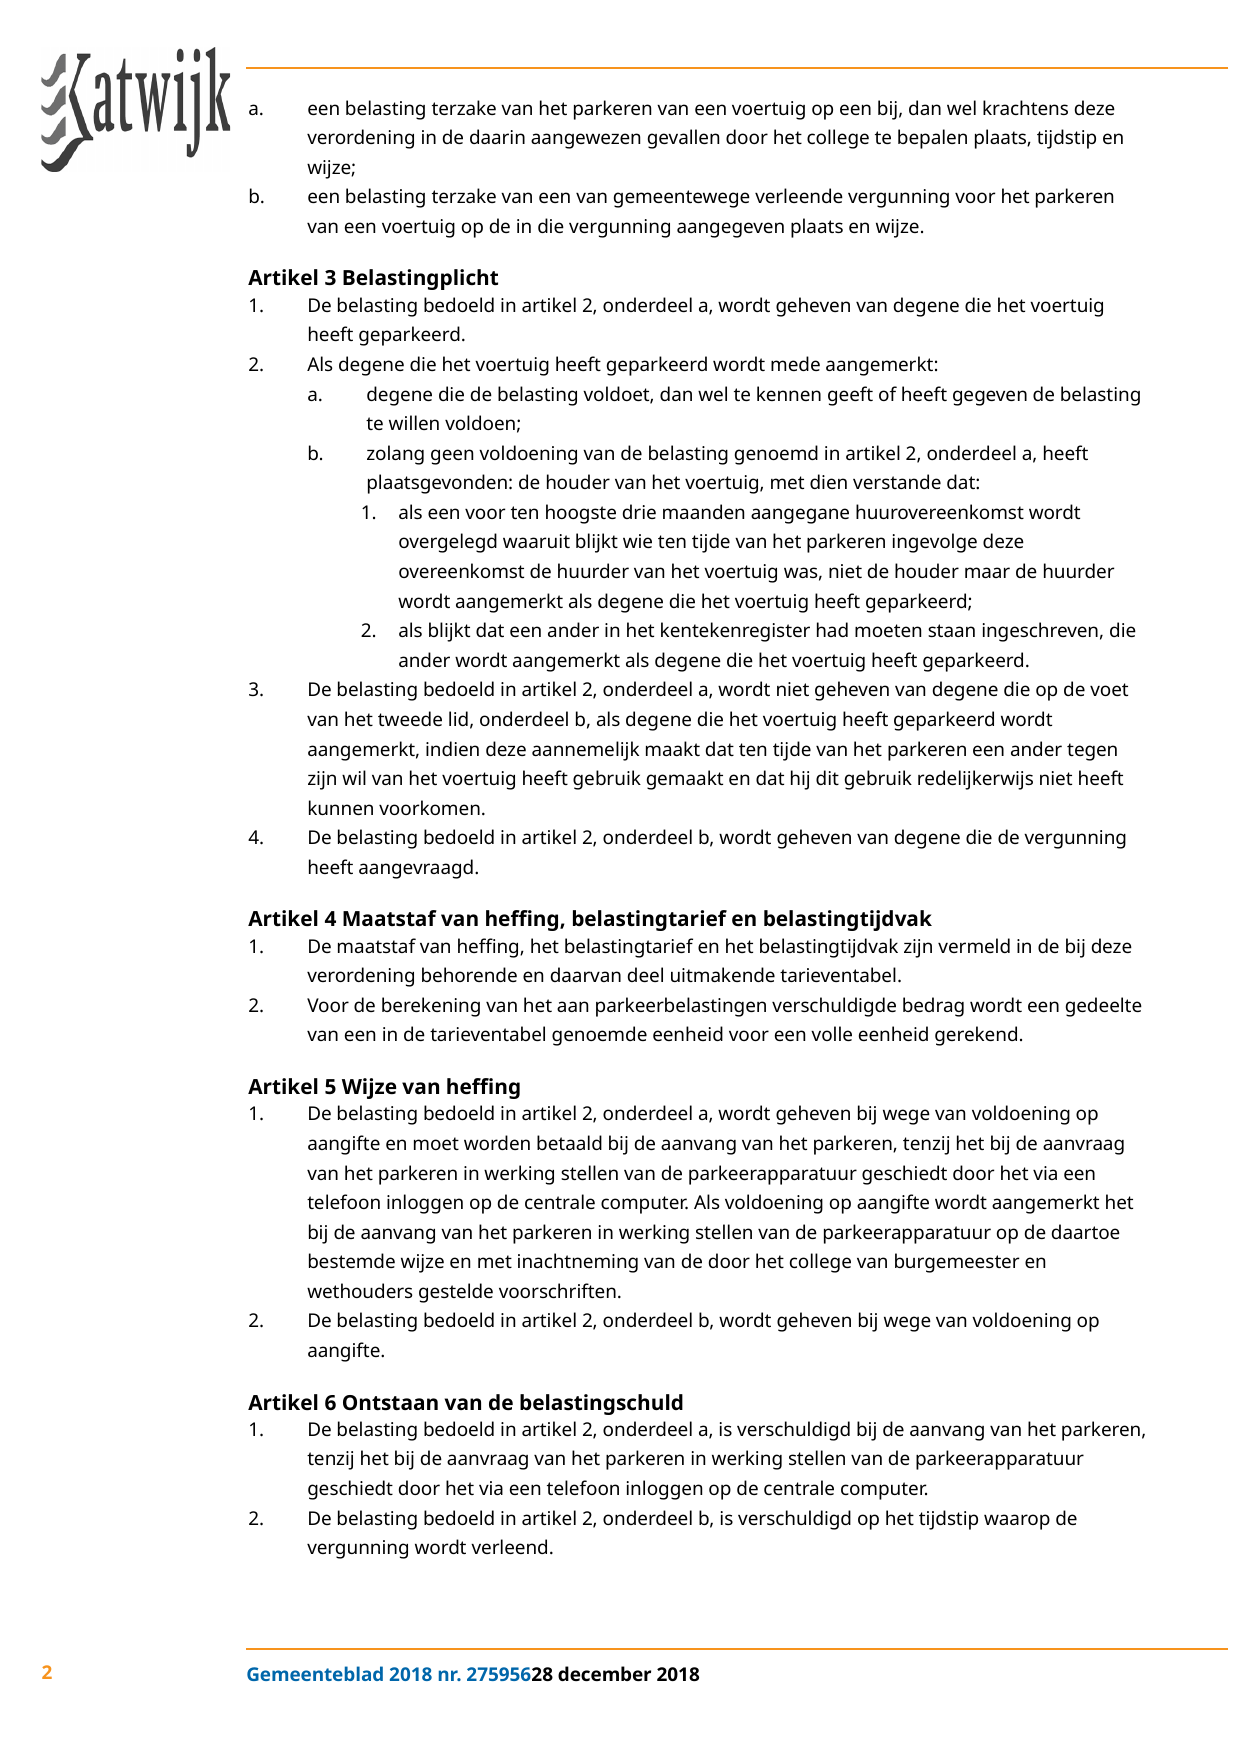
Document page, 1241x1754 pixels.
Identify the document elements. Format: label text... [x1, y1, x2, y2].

list een belasting terzake van het parkeren van een voertuig op een bij, dan wel krachtens deze verordening in de daarin aangewezen gevallen door het college te bepalen plaats, tijdstip en wijze; [248, 95, 1152, 180]
list Voor de berekening van het aan parkeerbelastingen verschuldigde bedrag wordt een gedeelte van een in de tarieventabel genoemde eenheid voor een volle eenheid gerekend. [248, 992, 1152, 1047]
list De belasting bedoeld in artikel 2, onderdeel a, wordt niet geheven van degene die op de voet van het tweede lid, onderdeel b, als degene die het voertuig heeft geparkeerd wordt aangemerkt, indien deze aannemelijk maakt dat ten tijde van het parkeren een ander tegen zijn wil van het voertuig heeft gebruik gemaakt en dat hij dit gebruik redelijkerwijs niet heeft kunnen voorkomen. [248, 677, 1152, 821]
list De belasting bedoeld in artikel 2, onderdeel a, wordt geheven van degene die het voertuig heeft geparkeerd. [248, 292, 1152, 347]
text Artikel 5 Wijze van heffing [248, 1072, 1152, 1101]
picture [41, 47, 231, 172]
text Artikel 6 Ontstaan van de belastingschuld [248, 1388, 1152, 1416]
list als blijkt dat een ander in het kentekenregister had moeten staan ingeschreven, die ander wordt aangemerkt als degene die het voertuig heeft geparkeerd. [361, 617, 1152, 673]
text Artikel 4 Maatstaf van heffing, belastingtarief en belastingtijdvak [248, 904, 1152, 933]
text Artikel 3 Belastingplicht [248, 263, 1152, 292]
list De maatstaf van heffing, het belastingtarief en het belastingtijdvak zijn vermeld in de bij deze verordening behorende en daarvan deel uitmakende tarieventabel. [248, 933, 1152, 988]
list De belasting bedoeld in artikel 2, onderdeel a, is verschuldigd bij de aanvang van het parkeren, tenzij het bij de aanvraag van het parkeren in werking stellen van de parkeerapparatuur geschiedt door het via een telefoon inloggen op de centrale computer. [248, 1416, 1152, 1501]
list De belasting bedoeld in artikel 2, onderdeel a, wordt geheven bij wege van voldoening op aangifte en moet worden betaald bij de aanvang van het parkeren, tenzij het bij de aanvraag van het parkeren in werking stellen van de parkeerapparatuur geschiedt door het via een telefoon inloggen op de centrale computer. Als voldoening op aangifte wordt aangemerkt het bij de aanvang van het parkeren in werking stellen van de parkeerapparatuur op de daartoe bestemde wijze en met inachtneming van de door het college van burgemeester en wethouders gestelde voorschriften. [248, 1101, 1152, 1304]
list De belasting bedoeld in artikel 2, onderdeel b, wordt geheven van degene die de vergunning heeft aangevraagd. [248, 824, 1152, 880]
list De belasting bedoeld in artikel 2, onderdeel b, wordt geheven bij wege van voldoening op aangifte. [248, 1308, 1152, 1363]
list degene die de belasting voldoet, dan wel te kennen geeft of heeft gegeven de belasting te willen voldoen; [307, 381, 1152, 436]
list De belasting bedoeld in artikel 2, onderdeel b, is verschuldigd op het tijdstip waarop de vergunning wordt verleend. [248, 1505, 1152, 1560]
list als een voor ten hoogste drie maanden aangegane huurovereenkomst wordt overgelegd waaruit blijkt wie ten tijde van het parkeren ingevolge deze overeenkomst de huurder van het voertuig was, niet de houder maar de huurder wordt aangemerkt als degene die het voertuig heeft geparkeerd; [361, 499, 1152, 613]
list zolang geen voldoening van de belasting genoemd in artikel 2, onderdeel a, heeft plaatsgevonden: de houder van het voertuig, met dien verstande dat: [307, 440, 1152, 495]
list Als degene die het voertuig heeft geparkeerd wordt mede aangemerkt: [248, 351, 1152, 377]
list een belasting terzake van een van gemeentewege verleende vergunning voor het parkeren van een voertuig op de in die vergunning aangegeven plaats en wijze. [248, 183, 1152, 239]
